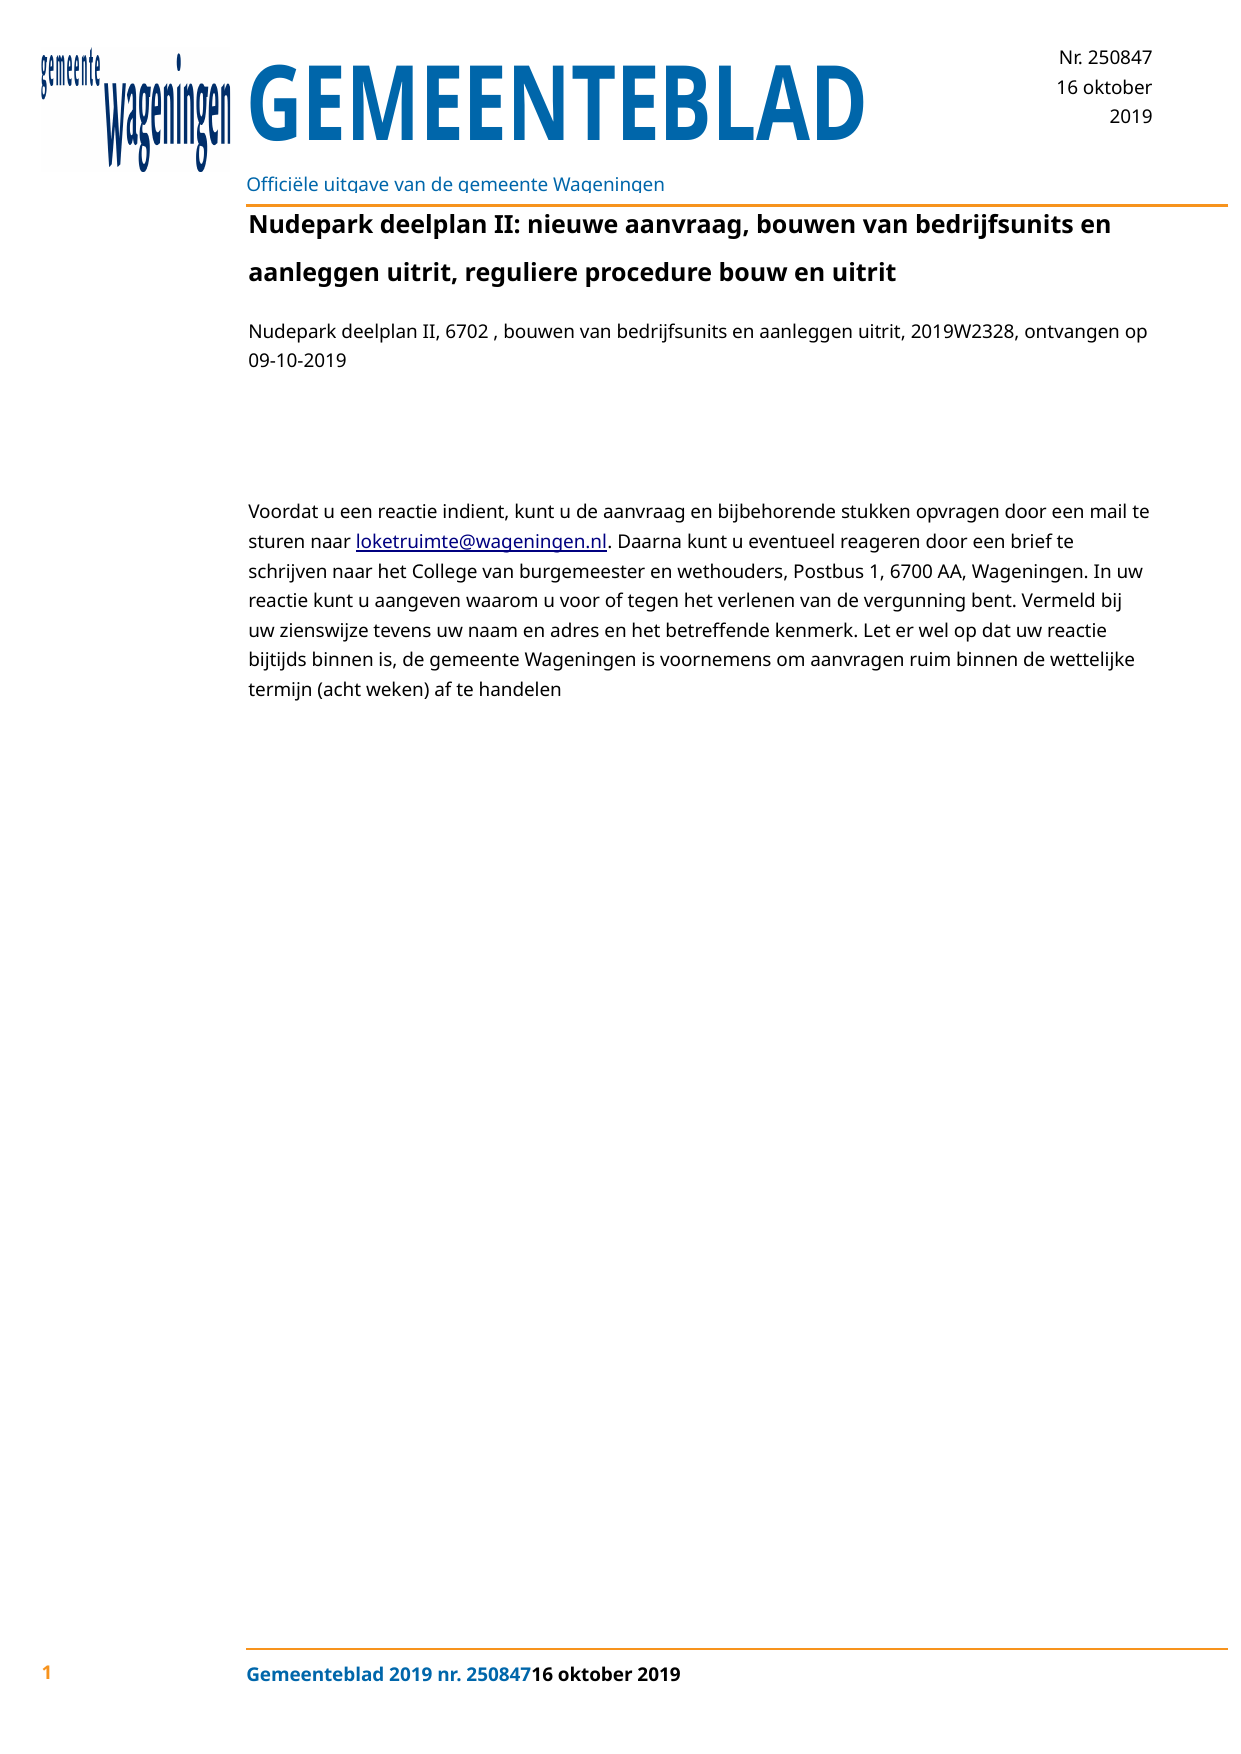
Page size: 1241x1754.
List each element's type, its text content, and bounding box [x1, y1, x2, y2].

text Nudepark deelplan II, 6702 , bouwen van bedrijfsunits en aanleggen uitrit, 2019W2328, ontvangen op 09-10-2019 [248, 318, 1152, 373]
picture [41, 47, 231, 172]
text Nudepark deelplan II: nieuwe aanvraag, bouwen van bedrijfsunits en aanleggen uitrit, reguliere procedure bouw en uitrit [248, 207, 1152, 288]
text Voordat u een reactie indient, kunt u de aanvraag en bijbehorende stukken opvragen door een mail te sturen naar loketruimte@wageningen.nl. Daarna kunt u eventueel reageren door een brief te schrijven naar het College van burgemeester en wethouders, Postbus 1, 6700 AA, Wageningen. In uw reactie kunt u aangeven waarom u voor of tegen het verlenen van de vergunning bent. Vermeld bij uw zienswijze tevens uw naam en adres en het betreffende kenmerk. Let er wel op dat uw reactie bijtijds binnen is, de gemeente Wageningen is voornemens om aanvragen ruim binnen de wettelijke termijn (acht weken) af te handelen [248, 499, 1152, 702]
